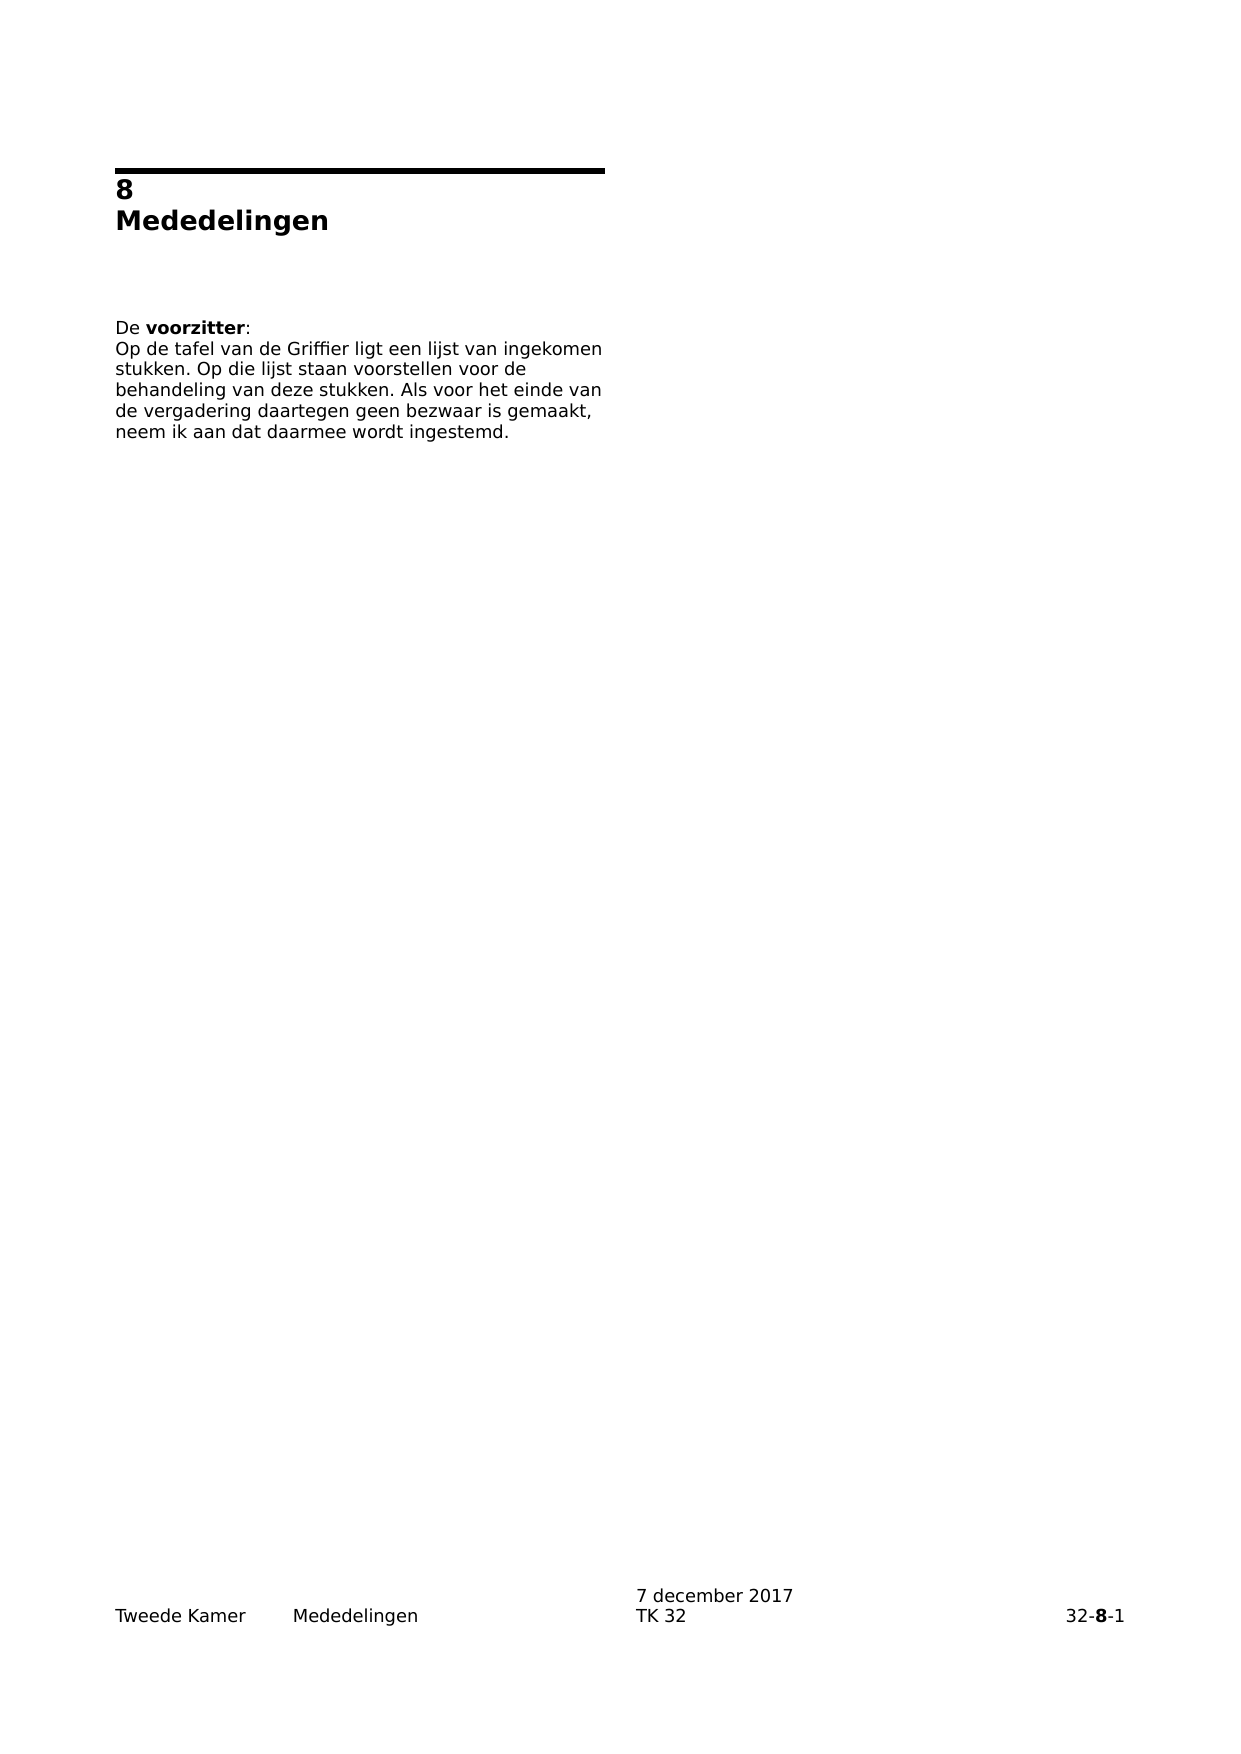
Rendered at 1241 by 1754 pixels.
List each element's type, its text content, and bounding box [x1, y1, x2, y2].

text Op de tafel van de Griffier ligt een lijst van ingekomen stukken. Op die lijst staan voorstellen voor de behandeling van deze stukken. Als voor het einde van de vergadering daartegen geen bezwaar is gemaakt, neem ik aan dat daarmee wordt ingestemd. [115, 338, 605, 442]
title 8 Mededelingen [115, 174, 605, 237]
text De voorzitter: [115, 318, 605, 338]
